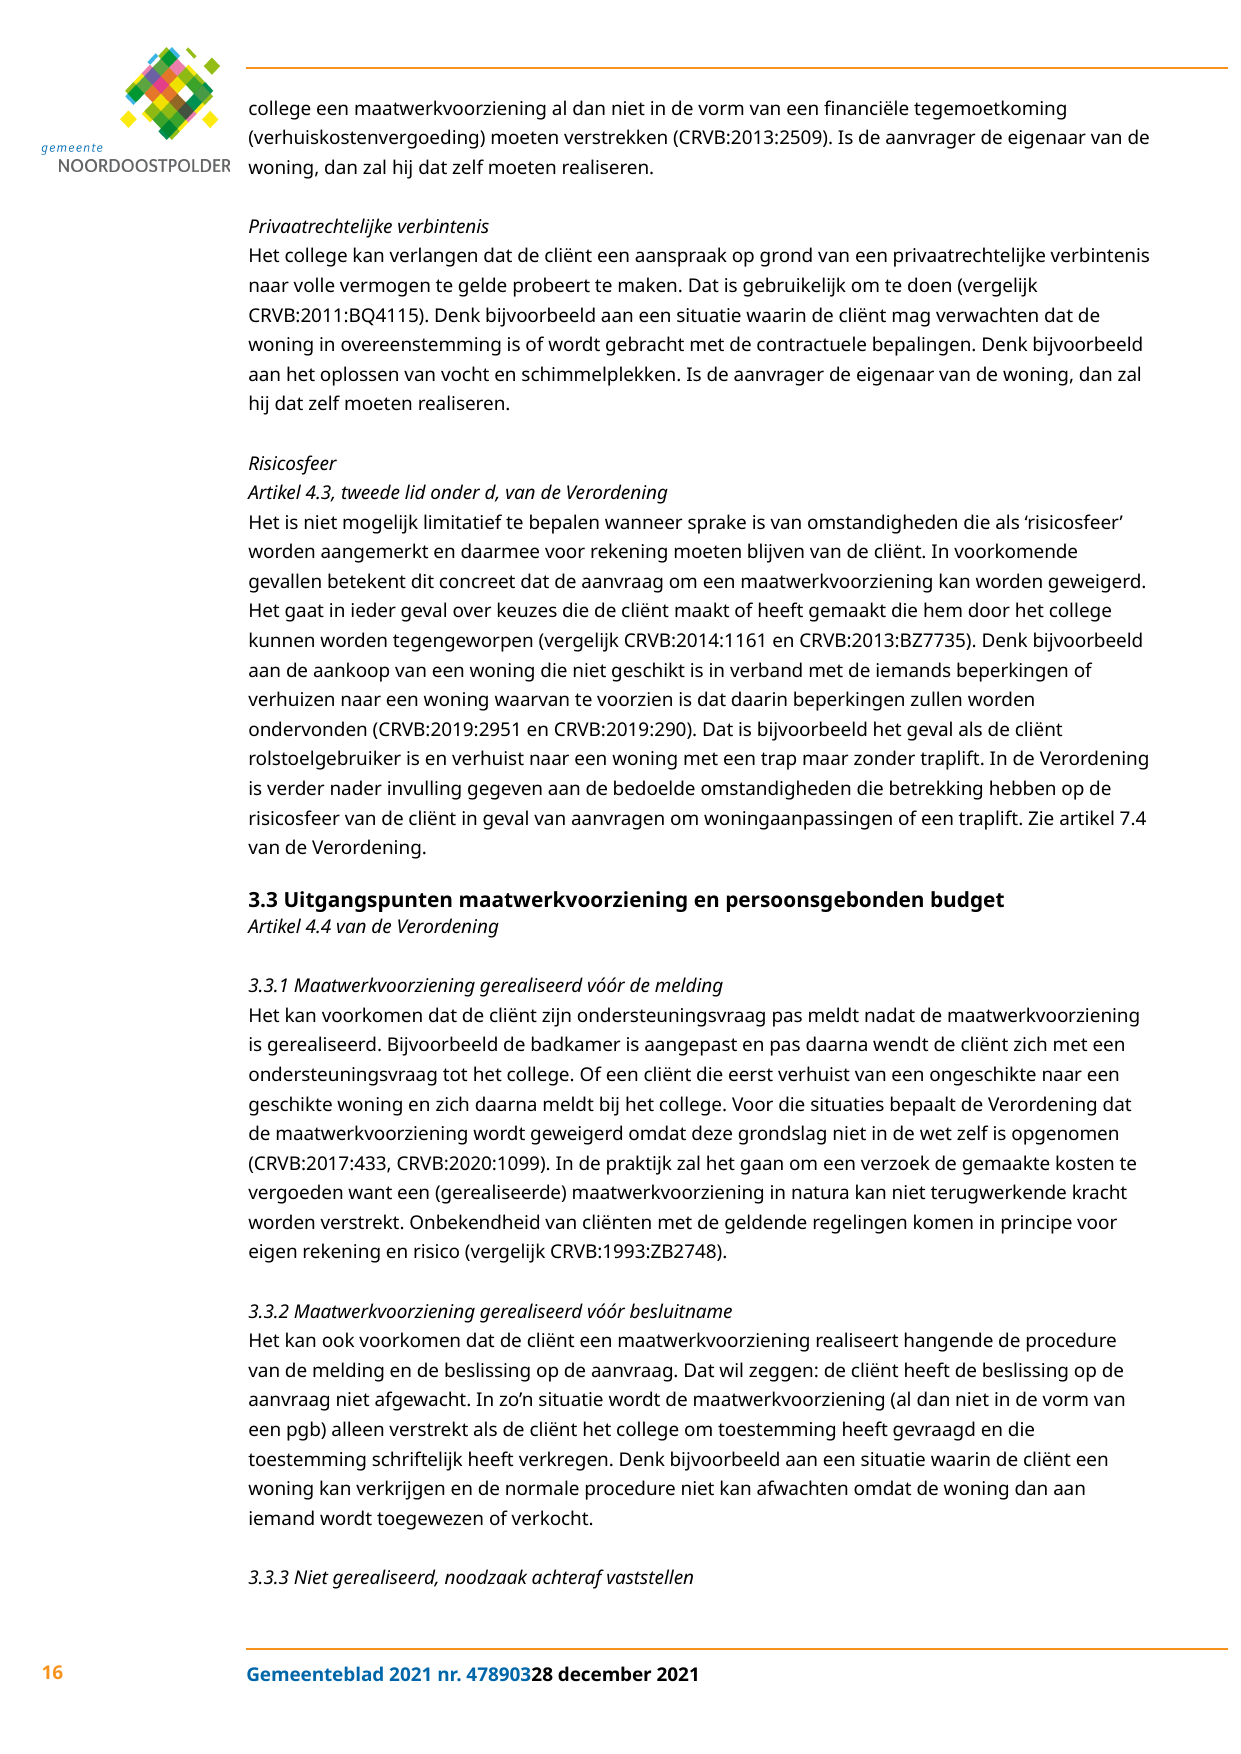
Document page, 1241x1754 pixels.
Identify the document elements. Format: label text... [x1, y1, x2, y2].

text 3.3 Uitgangspunten maatwerkvoorziening en persoonsgebonden budget [248, 885, 1152, 913]
text Artikel 4.3, tweede lid onder d, van de Verordening [248, 479, 1152, 505]
text Het kan ook voorkomen dat de cliënt een maatwerkvoorziening realiseert hangende de procedure van de melding en de beslissing op de aanvraag. Dat wil zeggen: de cliënt heeft de beslissing op de aanvraag niet afgewacht. In zo’n situatie wordt de maatwerkvoorziening (al dan niet in de vorm van een pgb) alleen verstrekt als de cliënt het college om toestemming heeft gevraagd en die toestemming schriftelijk heeft verkregen. Denk bijvoorbeeld aan een situatie waarin de cliënt een woning kan verkrijgen en de normale procedure niet kan afwachten omdat de woning dan aan iemand wordt toegewezen of verkocht. [248, 1327, 1152, 1531]
text 3.3.2 Maatwerkvoorziening gerealiseerd vóór besluitname [248, 1298, 1152, 1323]
text college een maatwerkvoorziening al dan niet in de vorm van een financiële tegemoetkoming (verhuiskostenvergoeding) moeten verstrekken (CRVB:2013:2509). Is de aanvrager de eigenaar van de woning, dan zal hij dat zelf moeten realiseren. [248, 95, 1152, 180]
text Het kan voorkomen dat de cliënt zijn ondersteuningsvraag pas meldt nadat de maatwerkvoorziening is gerealiseerd. Bijvoorbeeld de badkamer is aangepast en pas daarna wendt de cliënt zich met een ondersteuningsvraag tot het college. Of een cliënt die eerst verhuist van een ongeschikte naar een geschikte woning en zich daarna meldt bij het college. Voor die situaties bepaalt de Verordening dat de maatwerkvoorziening wordt geweigerd omdat deze grondslag niet in de wet zelf is opgenomen (CRVB:2017:433, CRVB:2020:1099). In de praktijk zal het gaan om een verzoek de gemaakte kosten te vergoeden want een (gerealiseerde) maatwerkvoorziening in natura kan niet terugwerkende kracht worden verstrekt. Onbekendheid van cliënten met de geldende regelingen komen in principe voor eigen rekening en risico (vergelijk CRVB:1993:ZB2748). [248, 1002, 1152, 1264]
text Risicosfeer [248, 450, 1152, 476]
text Artikel 4.4 van de Verordening [248, 913, 1152, 939]
text Het is niet mogelijk limitatief te bepalen wanneer sprake is van omstandigheden die als ‘risicosfeer’ worden aangemerkt en daarmee voor rekening moeten blijven van de cliënt. In voorkomende gevallen betekent dit concreet dat de aanvraag om een maatwerkvoorziening kan worden geweigerd. Het gaat in ieder geval over keuzes die de cliënt maakt of heeft gemaakt die hem door het college kunnen worden tegengeworpen (vergelijk CRVB:2014:1161 en CRVB:2013:BZ7735). Denk bijvoorbeeld aan de aankoop van een woning die niet geschikt is in verband met de iemands beperkingen of verhuizen naar een woning waarvan te voorzien is dat daarin beperkingen zullen worden ondervonden (CRVB:2019:2951 en CRVB:2019:290). Dat is bijvoorbeeld het geval als de cliënt rolstoelgebruiker is en verhuist naar een woning met een trap maar zonder traplift. In de Verordening is verder nader invulling gegeven aan de bedoelde omstandigheden die betrekking hebben op de risicosfeer van de cliënt in geval van aanvragen om woningaanpassingen of een traplift. Zie artikel 7.4 van de Verordening. [248, 509, 1152, 860]
text Privaatrechtelijke verbintenis [248, 213, 1152, 239]
picture [41, 47, 231, 172]
text 3.3.3 Niet gerealiseerd, noodzaak achteraf vaststellen [248, 1564, 1152, 1590]
text 3.3.1 Maatwerkvoorziening gerealiseerd vóór de melding [248, 972, 1152, 998]
text Het college kan verlangen dat de cliënt een aanspraak op grond van een privaatrechtelijke verbintenis naar volle vermogen te gelde probeert te maken. Dat is gebruikelijk om te doen (vergelijk CRVB:2011:BQ4115). Denk bijvoorbeeld aan een situatie waarin de cliënt mag verwachten dat de woning in overeenstemming is of wordt gebracht met de contractuele bepalingen. Denk bijvoorbeeld aan het oplossen van vocht en schimmelplekken. Is de aanvrager de eigenaar van de woning, dan zal hij dat zelf moeten realiseren. [248, 243, 1152, 416]
